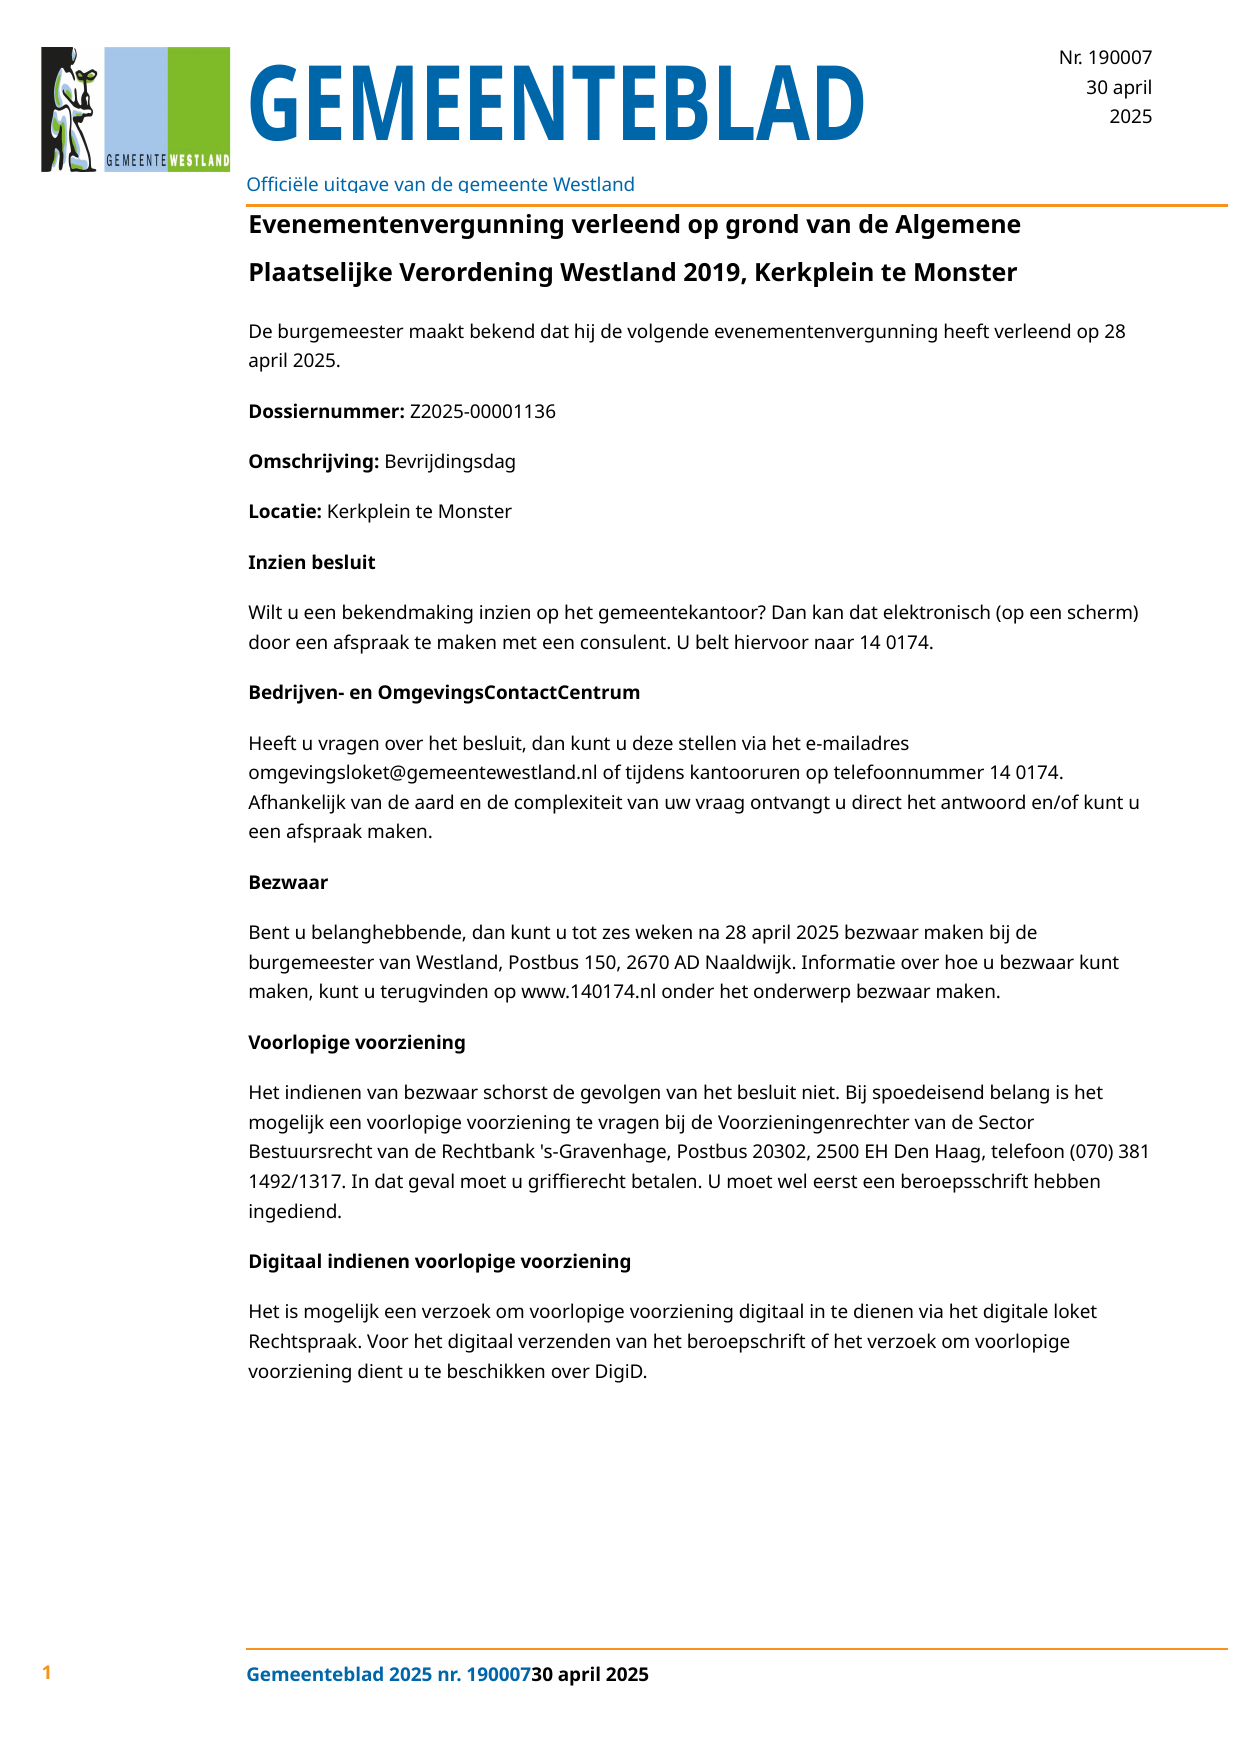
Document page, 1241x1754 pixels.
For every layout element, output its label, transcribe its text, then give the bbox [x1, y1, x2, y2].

text De burgemeester maakt bekend dat hij de volgende evenementenvergunning heeft verleend op 28 april 2025. [248, 318, 1152, 373]
text Voorlopige voorziening [248, 1029, 1152, 1055]
text Omschrijving: Bevrijdingsdag [248, 448, 1152, 474]
text Digitaal indienen voorlopige voorziening [248, 1248, 1152, 1274]
text Wilt u een bekendmaking inzien op het gemeentekantoor? Dan kan dat elektronisch (op een scherm) door een afspraak te maken met een consulent. U belt hiervoor naar 14 0174. [248, 599, 1152, 655]
text Inzien besluit [248, 549, 1152, 575]
text Het is mogelijk een verzoek om voorlopige voorziening digitaal in te dienen via het digitale loket Rechtspraak. Voor het digitaal verzenden van het beroepschrift of het verzoek om voorlopige voorziening dient u te beschikken over DigiD. [248, 1299, 1152, 1384]
text Heeft u vragen over het besluit, dan kunt u deze stellen via het e-mailadres omgevingsloket@gemeentewestland.nl of tijdens kantooruren op telefoonnummer 14 0174. Afhankelijk van de aard en de complexiteit van uw vraag ontvangt u direct het antwoord en/of kunt u een afspraak maken. [248, 730, 1152, 844]
text Bezwaar [248, 869, 1152, 895]
text Bent u belanghebbende, dan kunt u tot zes weken na 28 april 2025 bezwaar maken bij de burgemeester van Westland, Postbus 150, 2670 AD Naaldwijk. Informatie over hoe u bezwaar kunt maken, kunt u terugvinden op www.140174.nl onder het onderwerp bezwaar maken. [248, 919, 1152, 1004]
text Dossiernummer: Z2025-00001136 [248, 398, 1152, 424]
text Het indienen van bezwaar schorst de gevolgen van het besluit niet. Bij spoedeisend belang is het mogelijk een voorlopige voorziening te vragen bij de Voorzieningenrechter van de Sector Bestuursrecht van de Rechtbank 's-Gravenhage, Postbus 20302, 2500 EH Den Haag, telefoon (070) 381 1492/1317. In dat geval moet u griffierecht betalen. U moet wel eerst een beroepsschrift hebben ingediend. [248, 1079, 1152, 1224]
text Evenementenvergunning verleend op grond van de Algemene Plaatselijke Verordening Westland 2019, Kerkplein te Monster [248, 207, 1152, 288]
text Bedrijven- en OmgevingsContactCentrum [248, 679, 1152, 705]
text Locatie: Kerkplein te Monster [248, 499, 1152, 524]
picture [41, 47, 231, 172]
